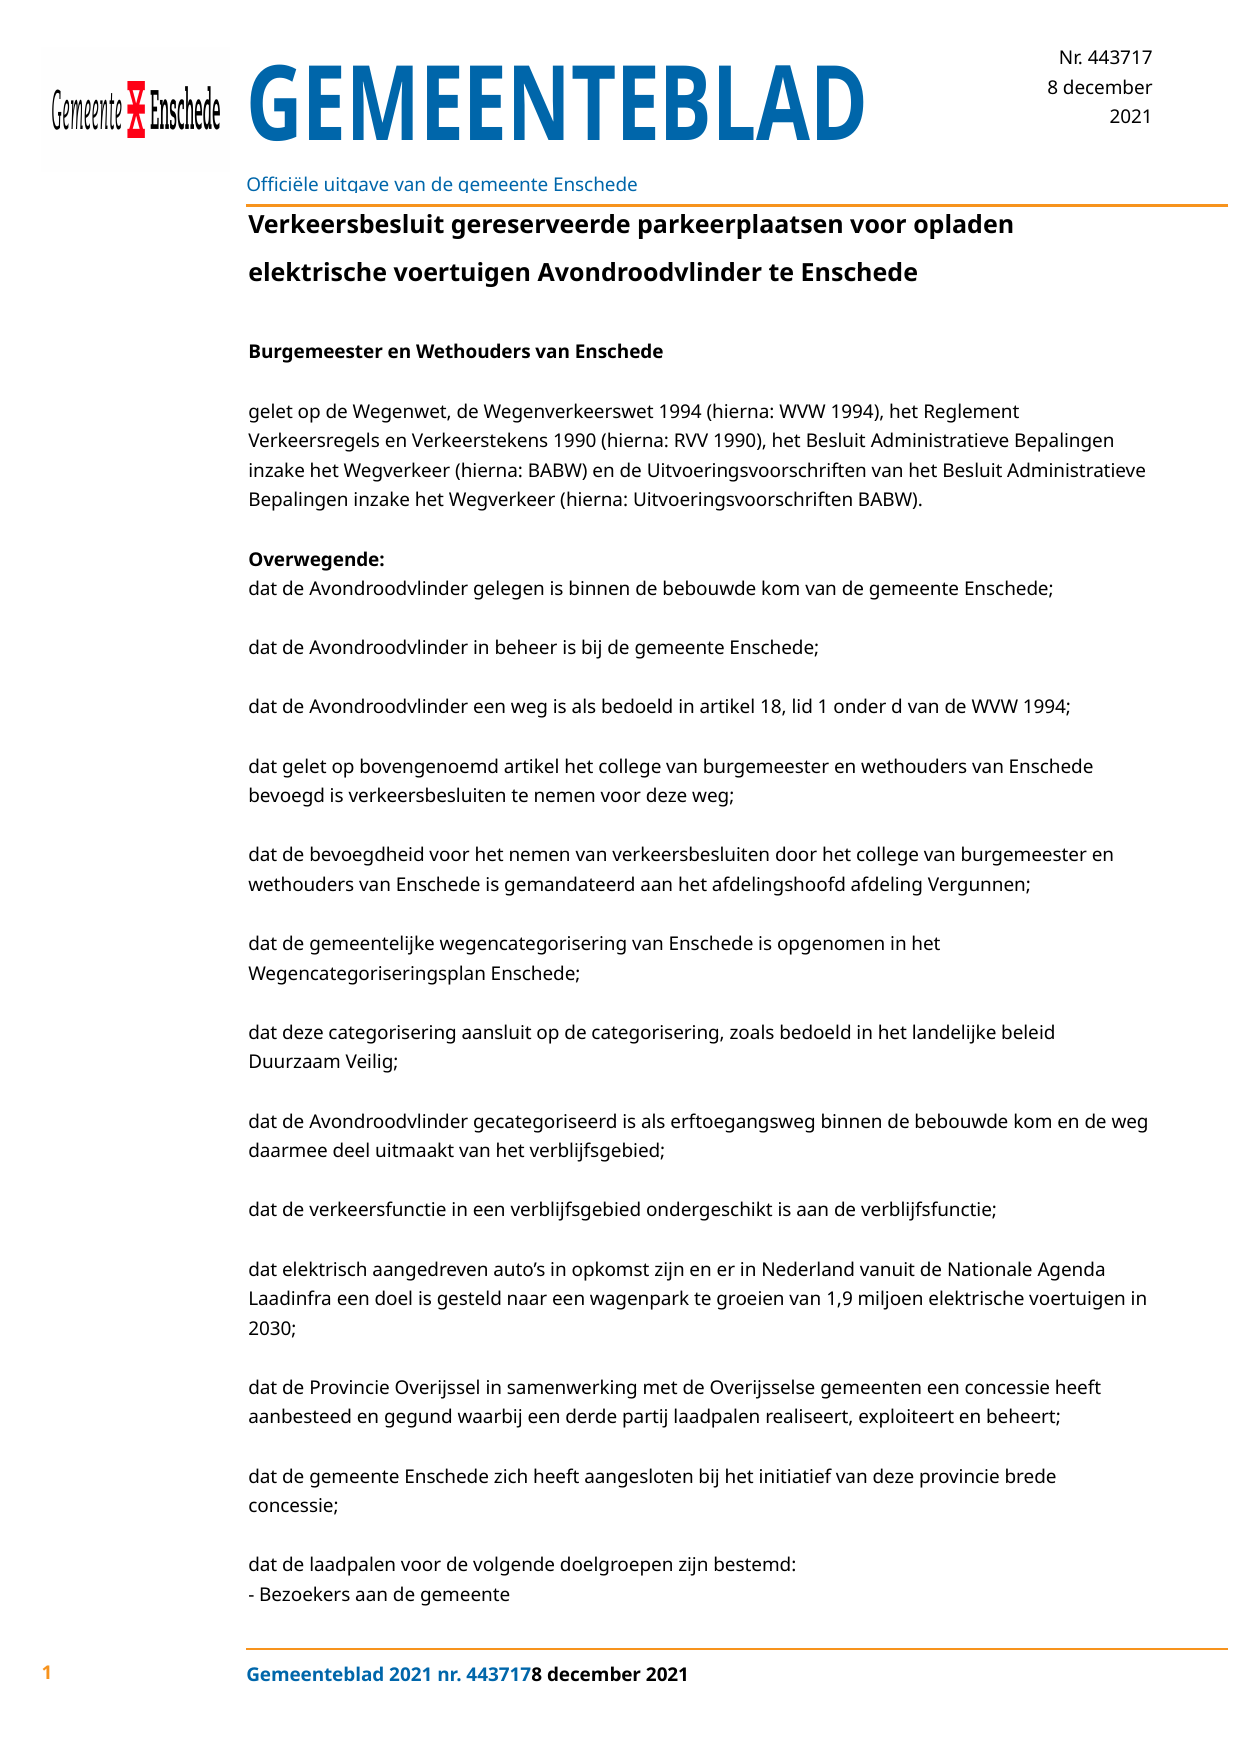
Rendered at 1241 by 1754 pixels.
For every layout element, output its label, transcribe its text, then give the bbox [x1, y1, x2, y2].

text dat de bevoegdheid voor het nemen van verkeersbesluiten door het college van burgemeester en wethouders van Enschede is gemandateerd aan het afdelingshoofd afdeling Vergunnen; [248, 842, 1152, 897]
text dat de verkeersfunctie in een verblijfsgebied ondergeschikt is aan de verblijfsfunctie; [248, 1197, 1152, 1222]
text dat deze categorisering aansluit op de categorisering, zoals bedoeld in het landelijke beleid Duurzaam Veilig; [248, 1019, 1152, 1074]
text Burgemeester en Wethouders van Enschede [248, 339, 1152, 364]
text dat de Avondroodvlinder gelegen is binnen de bebouwde kom van de gemeente Enschede; [248, 575, 1152, 601]
text dat de gemeente Enschede zich heeft aangesloten bij het initiatief van deze provincie brede concessie; [248, 1463, 1152, 1518]
text dat de Provincie Overijssel in samenwerking met de Overijsselse gemeenten een concessie heeft aanbesteed en gegund waarbij een derde partij laadpalen realiseert, exploiteert en beheert; [248, 1374, 1152, 1429]
text dat de Avondroodvlinder gecategoriseerd is als erftoegangsweg binnen de bebouwde kom en de weg daarmee deel uitmaakt van het verblijfsgebied; [248, 1108, 1152, 1163]
text dat de gemeentelijke wegencategorisering van Enschede is opgenomen in het Wegencategoriseringsplan Enschede; [248, 930, 1152, 986]
text dat gelet op bovengenoemd artikel het college van burgemeester en wethouders van Enschede bevoegd is verkeersbesluiten te nemen voor deze weg; [248, 753, 1152, 808]
text dat de Avondroodvlinder in beheer is bij de gemeente Enschede; [248, 634, 1152, 660]
text dat de Avondroodvlinder een weg is als bedoeld in artikel 18, lid 1 onder d van de WVW 1994; [248, 694, 1152, 719]
text - Bezoekers aan de gemeente [248, 1581, 1152, 1607]
text Verkeersbesluit gereserveerde parkeerplaatsen voor opladen elektrische voertuigen Avondroodvlinder te Enschede [248, 207, 1152, 288]
picture [41, 47, 231, 172]
text gelet op de Wegenwet, de Wegenverkeerswet 1994 (hierna: WVW 1994), het Reglement Verkeersregels en Verkeerstekens 1990 (hierna: RVV 1990), het Besluit Administratieve Bepalingen inzake het Wegverkeer (hierna: BABW) en de Uitvoeringsvoorschriften van het Besluit Administratieve Bepalingen inzake het Wegverkeer (hierna: Uitvoeringsvoorschriften BABW). [248, 398, 1152, 512]
text Overwegende: [248, 546, 1152, 571]
text dat de laadpalen voor de volgende doelgroepen zijn bestemd: [248, 1552, 1152, 1577]
text dat elektrisch aangedreven auto’s in opkomst zijn en er in Nederland vanuit de Nationale Agenda Laadinfra een doel is gesteld naar een wagenpark te groeien van 1,9 miljoen elektrische voertuigen in 2030; [248, 1256, 1152, 1341]
